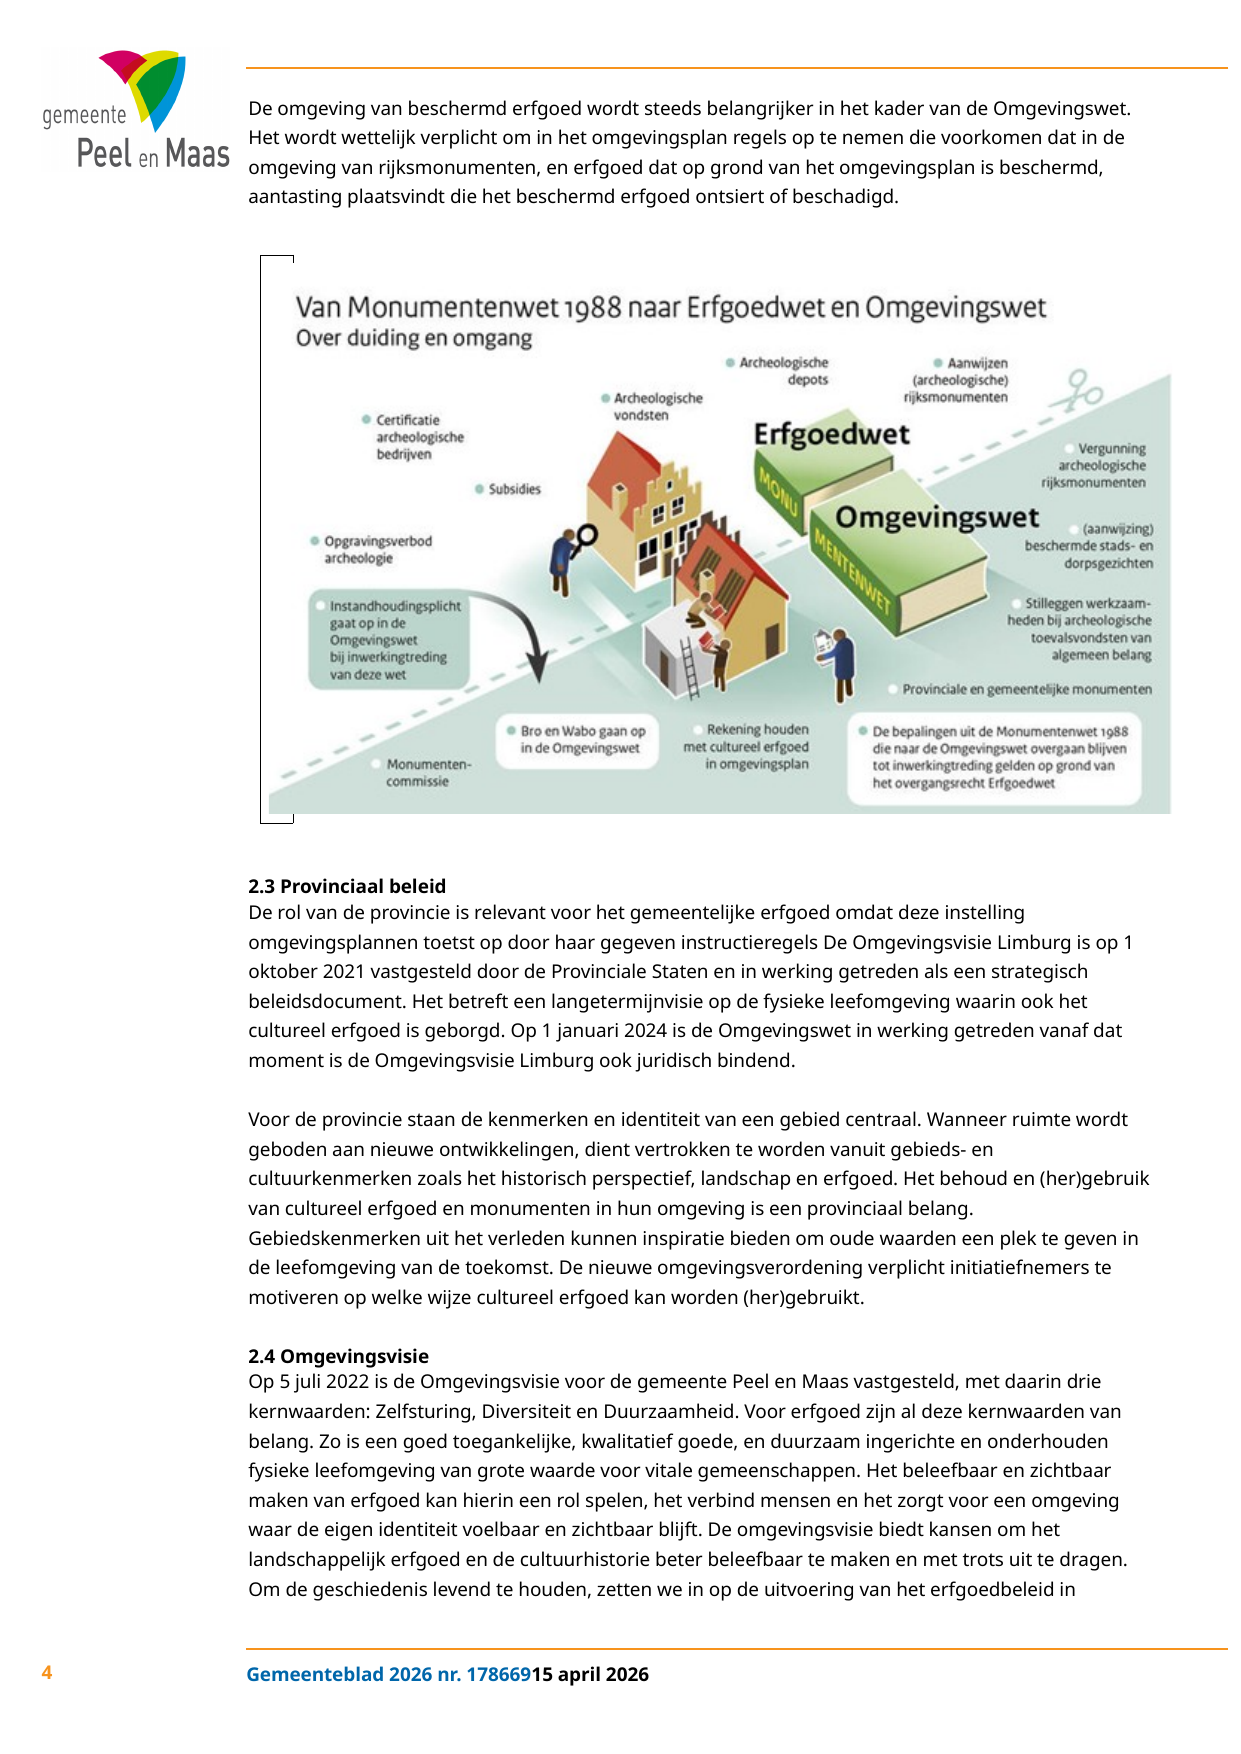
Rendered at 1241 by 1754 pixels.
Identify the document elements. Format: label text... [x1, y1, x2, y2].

text 2.3 Provinciaal beleid [248, 873, 1152, 899]
picture [41, 47, 231, 172]
text Op 5 juli 2022 is de Omgevingsvisie voor de gemeente Peel en Maas vastgesteld, met daarin drie kernwaarden: Zelfsturing, Diversiteit en Duurzaamheid. Voor erfgoed zijn al deze kernwaarden van belang. Zo is een goed toegankelijke, kwalitatief goede, en duurzaam ingerichte en onderhouden fysieke leefomgeving van grote waarde voor vitale gemeenschappen. Het beleefbaar en zichtbaar maken van erfgoed kan hierin een rol spelen, het verbind mensen en het zorgt voor een omgeving waar de eigen identiteit voelbaar en zichtbaar blijft. De omgevingsvisie biedt kansen om het landschappelijk erfgoed en de cultuurhistorie beter beleefbaar te maken en met trots uit te dragen. Om de geschiedenis levend te houden, zetten we in op de uitvoering van het erfgoedbeleid in [248, 1369, 1152, 1602]
picture [268, 263, 1173, 814]
text De rol van de provincie is relevant voor het gemeentelijke erfgoed omdat deze instelling omgevingsplannen toetst op door haar gegeven instructieregels De Omgevingsvisie Limburg is op 1 oktober 2021 vastgesteld door de Provinciale Staten en in werking getreden als een strategisch beleidsdocument. Het betreft een langetermijnvisie op de fysieke leefomgeving waarin ook het cultureel erfgoed is geborgd. Op 1 januari 2024 is de Omgevingswet in werking getreden vanaf dat moment is de Omgevingsvisie Limburg ook juridisch bindend. [248, 899, 1152, 1073]
text De omgeving van beschermd erfgoed wordt steeds belangrijker in het kader van de Omgevingswet. Het wordt wettelijk verplicht om in het omgevingsplan regels op te nemen die voorkomen dat in de omgeving van rijksmonumenten, en erfgoed dat op grond van het omgevingsplan is beschermd, aantasting plaatsvindt die het beschermd erfgoed ontsiert of beschadigd. [248, 95, 1152, 209]
text Voor de provincie staan de kenmerken en identiteit van een gebied centraal. Wanneer ruimte wordt geboden aan nieuwe ontwikkelingen, dient vertrokken te worden vanuit gebieds- en cultuurkenmerken zoals het historisch perspectief, landschap en erfgoed. Het behoud en (her)gebruik van cultureel erfgoed en monumenten in hun omgeving is een provinciaal belang. Gebiedskenmerken uit het verleden kunnen inspiratie bieden om oude waarden een plek te geven in de leefomgeving van de toekomst. De nieuwe omgevingsverordening verplicht initiatiefnemers te motiveren op welke wijze cultureel erfgoed kan worden (her)gebruikt. [248, 1106, 1152, 1309]
text 2.4 Omgevingsvisie [248, 1343, 1152, 1369]
